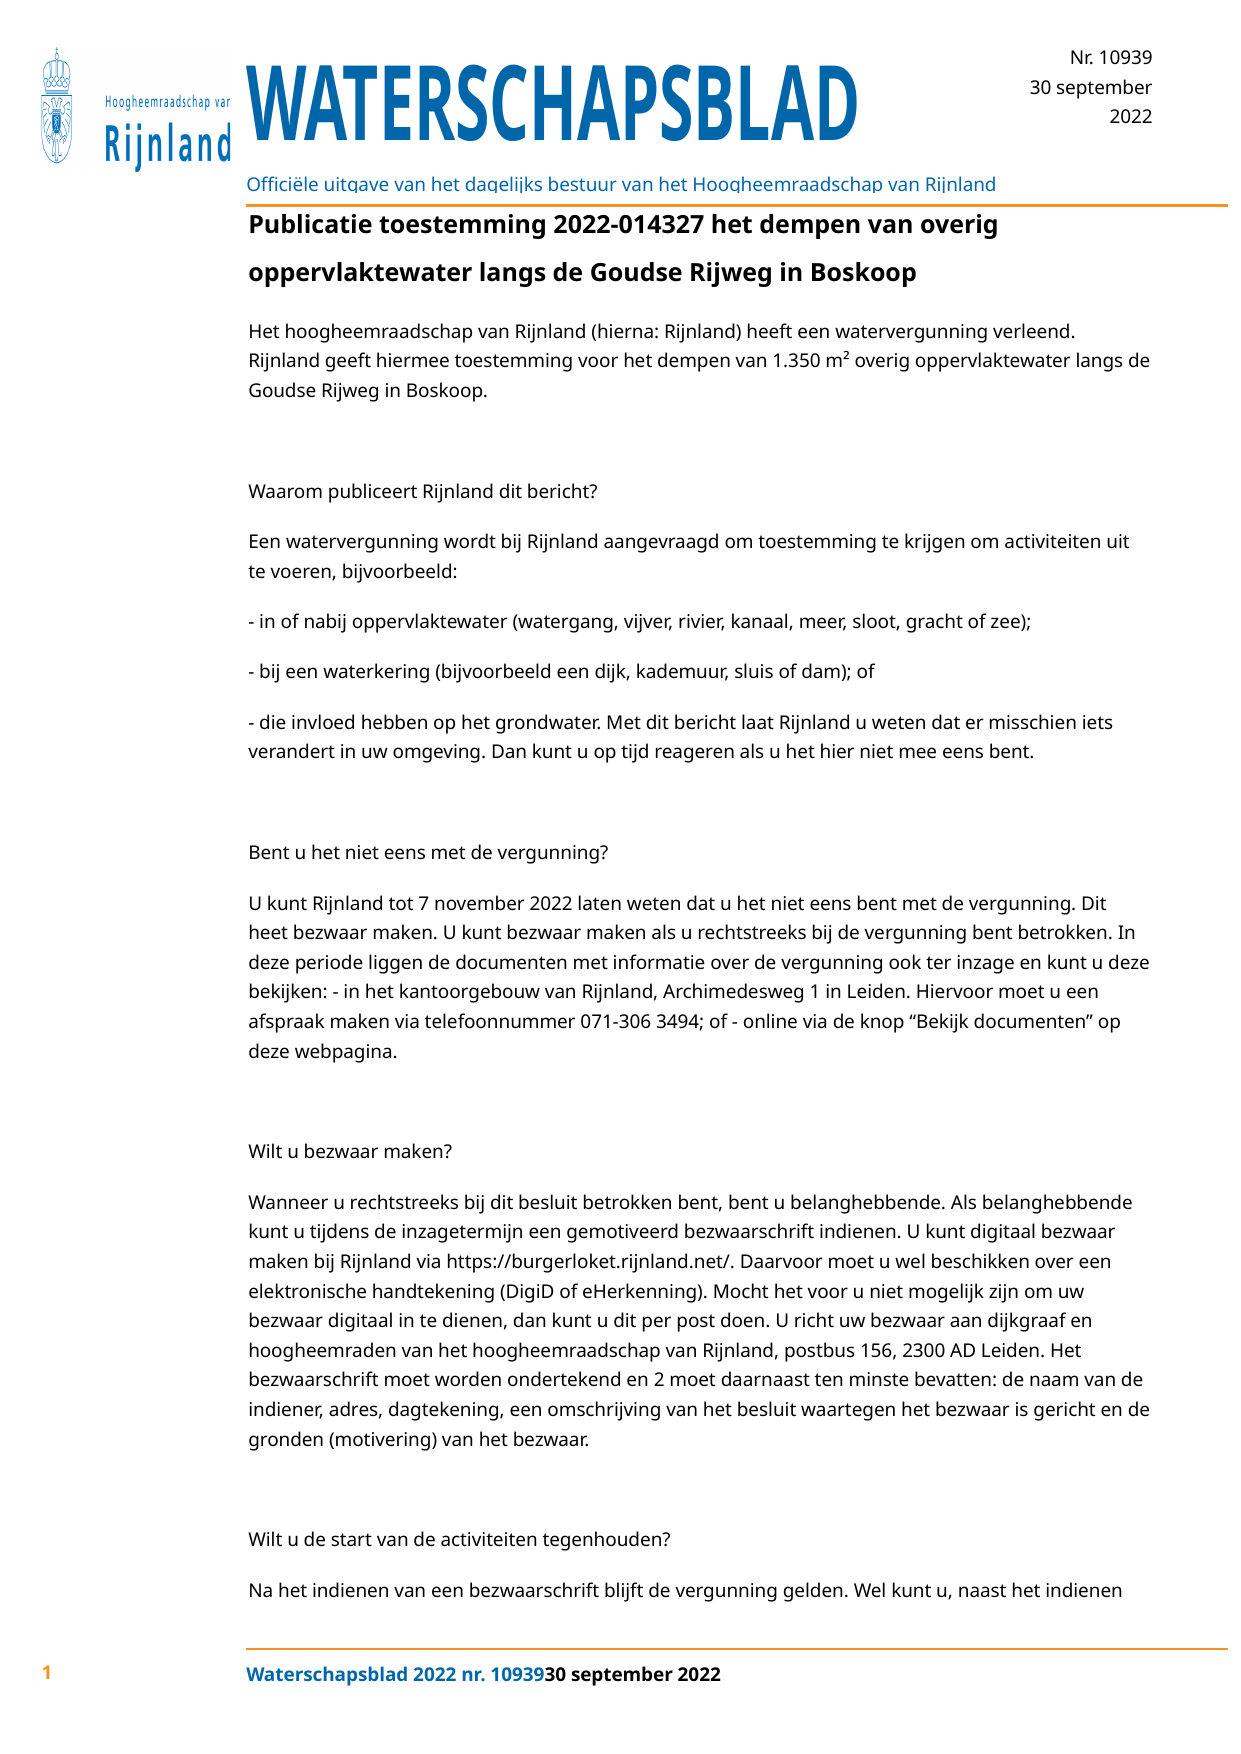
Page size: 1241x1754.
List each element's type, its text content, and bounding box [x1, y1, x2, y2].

picture [41, 47, 231, 172]
text Publicatie toestemming 2022-014327 het dempen van overig oppervlaktewater langs de Goudse Rijweg in Boskoop [248, 207, 1152, 288]
text Bent u het niet eens met de vergunning? [248, 839, 1152, 865]
text - bij een waterkering (bijvoorbeeld een dijk, kademuur, sluis of dam); of [248, 659, 1152, 684]
text U kunt Rijnland tot 7 november 2022 laten weten dat u het niet eens bent met de vergunning. Dit heet bezwaar maken. U kunt bezwaar maken als u rechtstreeks bij de vergunning bent betrokken. In deze periode liggen de documenten met informatie over de vergunning ook ter inzage en kunt u deze bekijken: - in het kantoorgebouw van Rijnland, Archimedesweg 1 in Leiden. Hiervoor moet u een afspraak maken via telefoonnummer 071-306 3494; of - online via de knop “Bekijk documenten” op deze webpagina. [248, 890, 1152, 1064]
text Wilt u de start van de activiteiten tegenhouden? [248, 1527, 1152, 1552]
text Een watervergunning wordt bij Rijnland aangevraagd om toestemming te krijgen om activiteiten uit te voeren, bijvoorbeeld: [248, 528, 1152, 584]
text Wanneer u rechtstreeks bij dit besluit betrokken bent, bent u belanghebbende. Als belanghebbende kunt u tijdens de inzagetermijn een gemotiveerd bezwaarschrift indienen. U kunt digitaal bezwaar maken bij Rijnland via https://burgerloket.rijnland.net/. Daarvoor moet u wel beschikken over een elektronische handtekening (DigiD of eHerkenning). Mocht het voor u niet mogelijk zijn om uw bezwaar digitaal in te dienen, dan kunt u dit per post doen. U richt uw bezwaar aan dijkgraaf en hoogheemraden van het hoogheemraadschap van Rijnland, postbus 156, 2300 AD Leiden. Het bezwaarschrift moet worden ondertekend en 2 moet daarnaast ten minste bevatten: de naam van de indiener, adres, dagtekening, een omschrijving van het besluit waartegen het bezwaar is gericht en de gronden (motivering) van het bezwaar. [248, 1189, 1152, 1452]
text Wilt u bezwaar maken? [248, 1139, 1152, 1164]
text - in of nabij oppervlaktewater (watergang, vijver, rivier, kanaal, meer, sloot, gracht of zee); [248, 608, 1152, 634]
text Na het indienen van een bezwaarschrift blijft de vergunning gelden. Wel kunt u, naast het indienen [248, 1577, 1152, 1603]
text - die invloed hebben op het grondwater. Met dit bericht laat Rijnland u weten dat er misschien iets verandert in uw omgeving. Dan kunt u op tijd reageren als u het hier niet mee eens bent. [248, 709, 1152, 764]
text Waarom publiceert Rijnland dit bericht? [248, 478, 1152, 504]
text Het hoogheemraadschap van Rijnland (hierna: Rijnland) heeft een watervergunning verleend. Rijnland geeft hiermee toestemming voor het dempen van 1.350 m² overig oppervlaktewater langs de Goudse Rijweg in Boskoop. [248, 318, 1152, 403]
